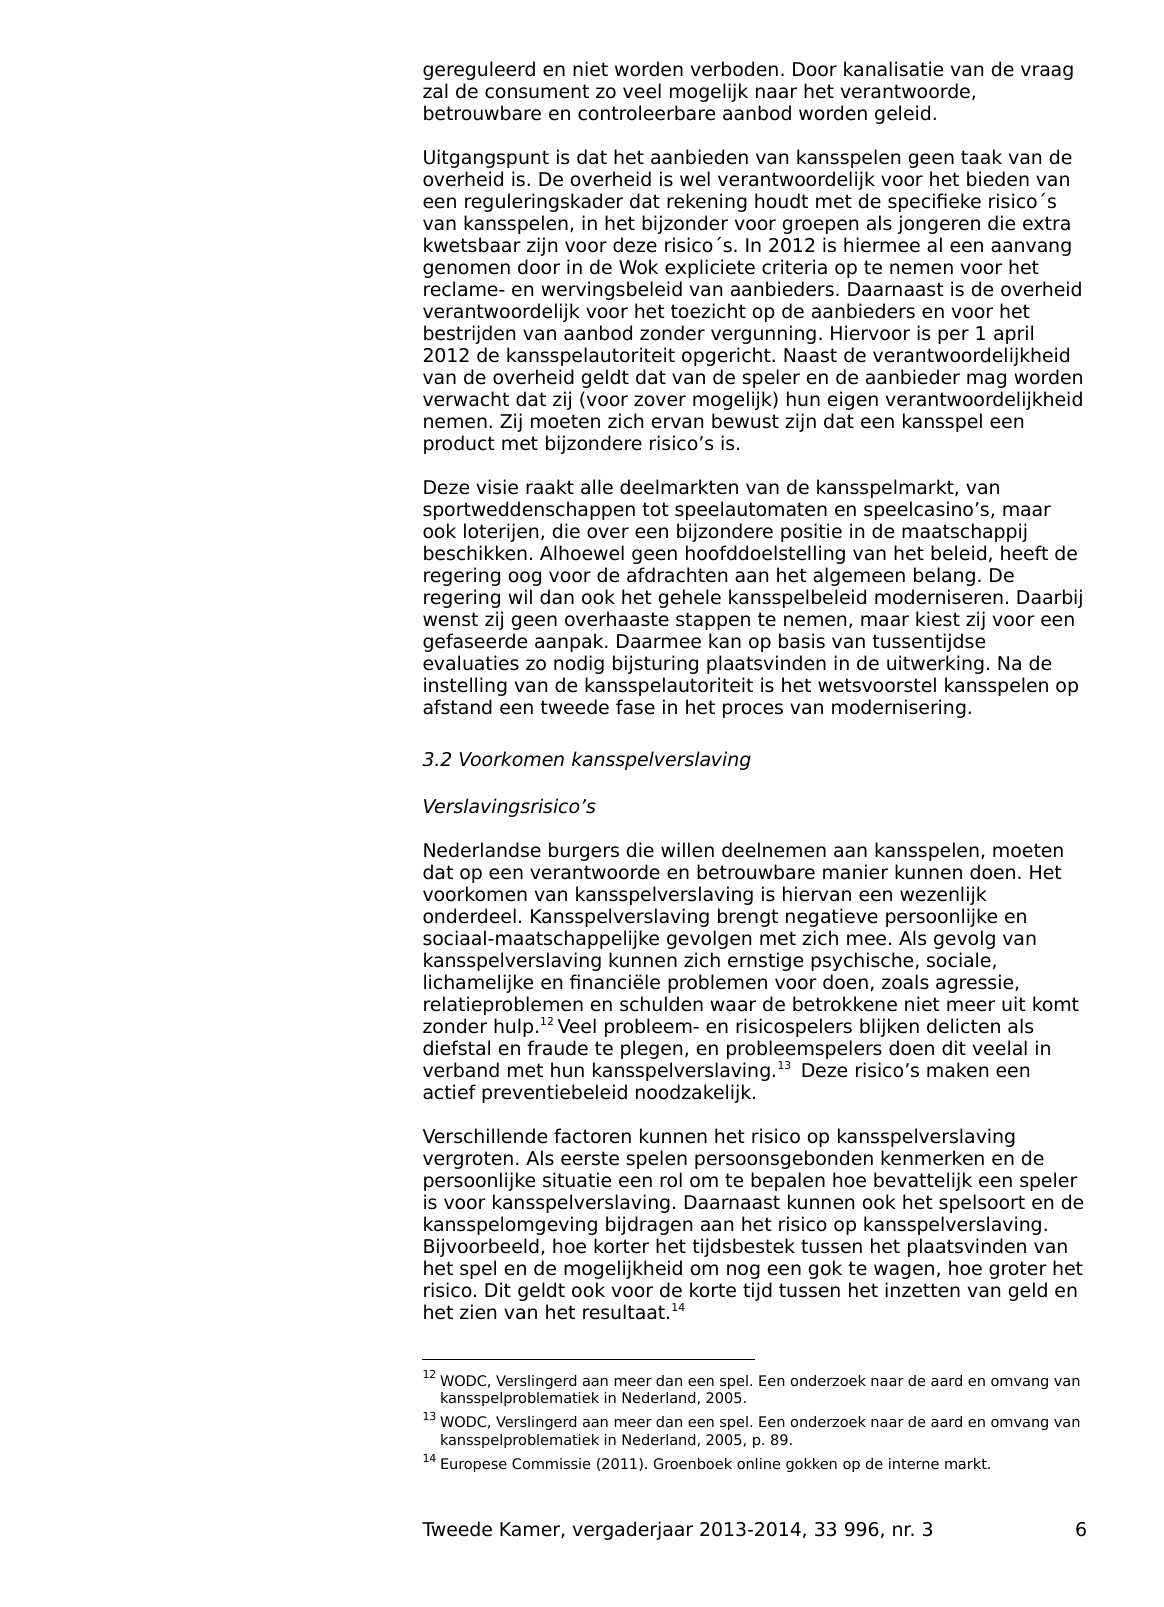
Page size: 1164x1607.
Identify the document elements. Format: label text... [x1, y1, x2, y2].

text Verschillende factoren kunnen het risico op kansspelverslaving vergroten. Als eerste spelen persoonsgebonden kenmerken en de persoonlijke situatie een rol om te bepalen hoe bevattelijk een speler is voor kansspelverslaving. Daarnaast kunnen ook het spelsoort en de kansspelomgeving bijdragen aan het risico op kansspelverslaving. Bijvoorbeeld, hoe korter het tijdsbestek tussen het plaatsvinden van het spel en de mogelijkheid om nog een gok te wagen, hoe groter het risico. Dit geldt ook voor de korte tijd tussen het inzetten van geld en het zien van het resultaat. [422, 1126, 1087, 1324]
subtitle 3.2 Voorkomen kansspelverslaving [422, 749, 1087, 771]
text WODC, Verslingerd aan meer dan een spel. Een onderzoek naar de aard en omvang van kansspelproblematiek in Nederland, 2005, p. 89. [422, 1410, 1087, 1449]
text Europese Commissie (2011). Groenboek online gokken op de interne markt. [422, 1452, 1087, 1474]
text Deze visie raakt alle deelmarkten van de kansspelmarkt, van sportweddenschappen tot speelautomaten en speelcasino’s, maar ook loterijen, die over een bijzondere positie in de maatschappij beschikken. Alhoewel geen hoofddoelstelling van het beleid, heeft de regering oog voor de afdrachten aan het algemeen belang. De regering wil dan ook het gehele kansspelbeleid moderniseren. Daarbij wenst zij geen overhaaste stappen te nemen, maar kiest zij voor een gefaseerde aanpak. Daarmee kan op basis van tussentijdse evaluaties zo nodig bijsturing plaatsvinden in de uitwerking. Na de instelling van de kansspelautoriteit is het wetsvoorstel kansspelen op afstand een tweede fase in het proces van modernisering. [422, 477, 1087, 719]
text WODC, Verslingerd aan meer dan een spel. Een onderzoek naar de aard en omvang van kansspelproblematiek in Nederland, 2005. [422, 1368, 1087, 1407]
text gereguleerd en niet worden verboden. Door kanalisatie van de vraag zal de consument zo veel mogelijk naar het verantwoorde, betrouwbare en controleerbare aanbod worden geleid. [422, 59, 1087, 125]
subtitle Verslavingsrisico’s [422, 796, 1087, 818]
text Uitgangspunt is dat het aanbieden van kansspelen geen taak van de overheid is. De overheid is wel verantwoordelijk voor het bieden van een reguleringskader dat rekening houdt met de specifieke risico´s van kansspelen, in het bijzonder voor groepen als jongeren die extra kwetsbaar zijn voor deze risico´s. In 2012 is hiermee al een aanvang genomen door in de Wok expliciete criteria op te nemen voor het reclame- en wervingsbeleid van aanbieders. Daarnaast is de overheid verantwoordelijk voor het toezicht op de aanbieders en voor het bestrijden van aanbod zonder vergunning. Hiervoor is per 1 april 2012 de kansspelautoriteit opgericht. Naast de verantwoordelijkheid van de overheid geldt dat van de speler en de aanbieder mag worden verwacht dat zij (voor zover mogelijk) hun eigen verantwoordelijkheid nemen. Zij moeten zich ervan bewust zijn dat een kansspel een product met bijzondere risico’s is. [422, 147, 1087, 455]
text Nederlandse burgers die willen deelnemen aan kansspelen, moeten dat op een verantwoorde en betrouwbare manier kunnen doen. Het voorkomen van kansspelverslaving is hiervan een wezenlijk onderdeel. Kansspelverslaving brengt negatieve persoonlijke en sociaal-maatschappelijke gevolgen met zich mee. Als gevolg van kansspelverslaving kunnen zich ernstige psychische, sociale, lichamelijke en financiële problemen voor doen, zoals agressie, relatieproblemen en schulden waar de betrokkene niet meer uit komt zonder hulp.Veel probleem- en risicospelers blijken delicten als diefstal en fraude te plegen, en probleemspelers doen dit veelal in verband met hun kansspelverslaving. Deze risico’s maken een actief preventiebeleid noodzakelijk. [422, 840, 1087, 1104]
